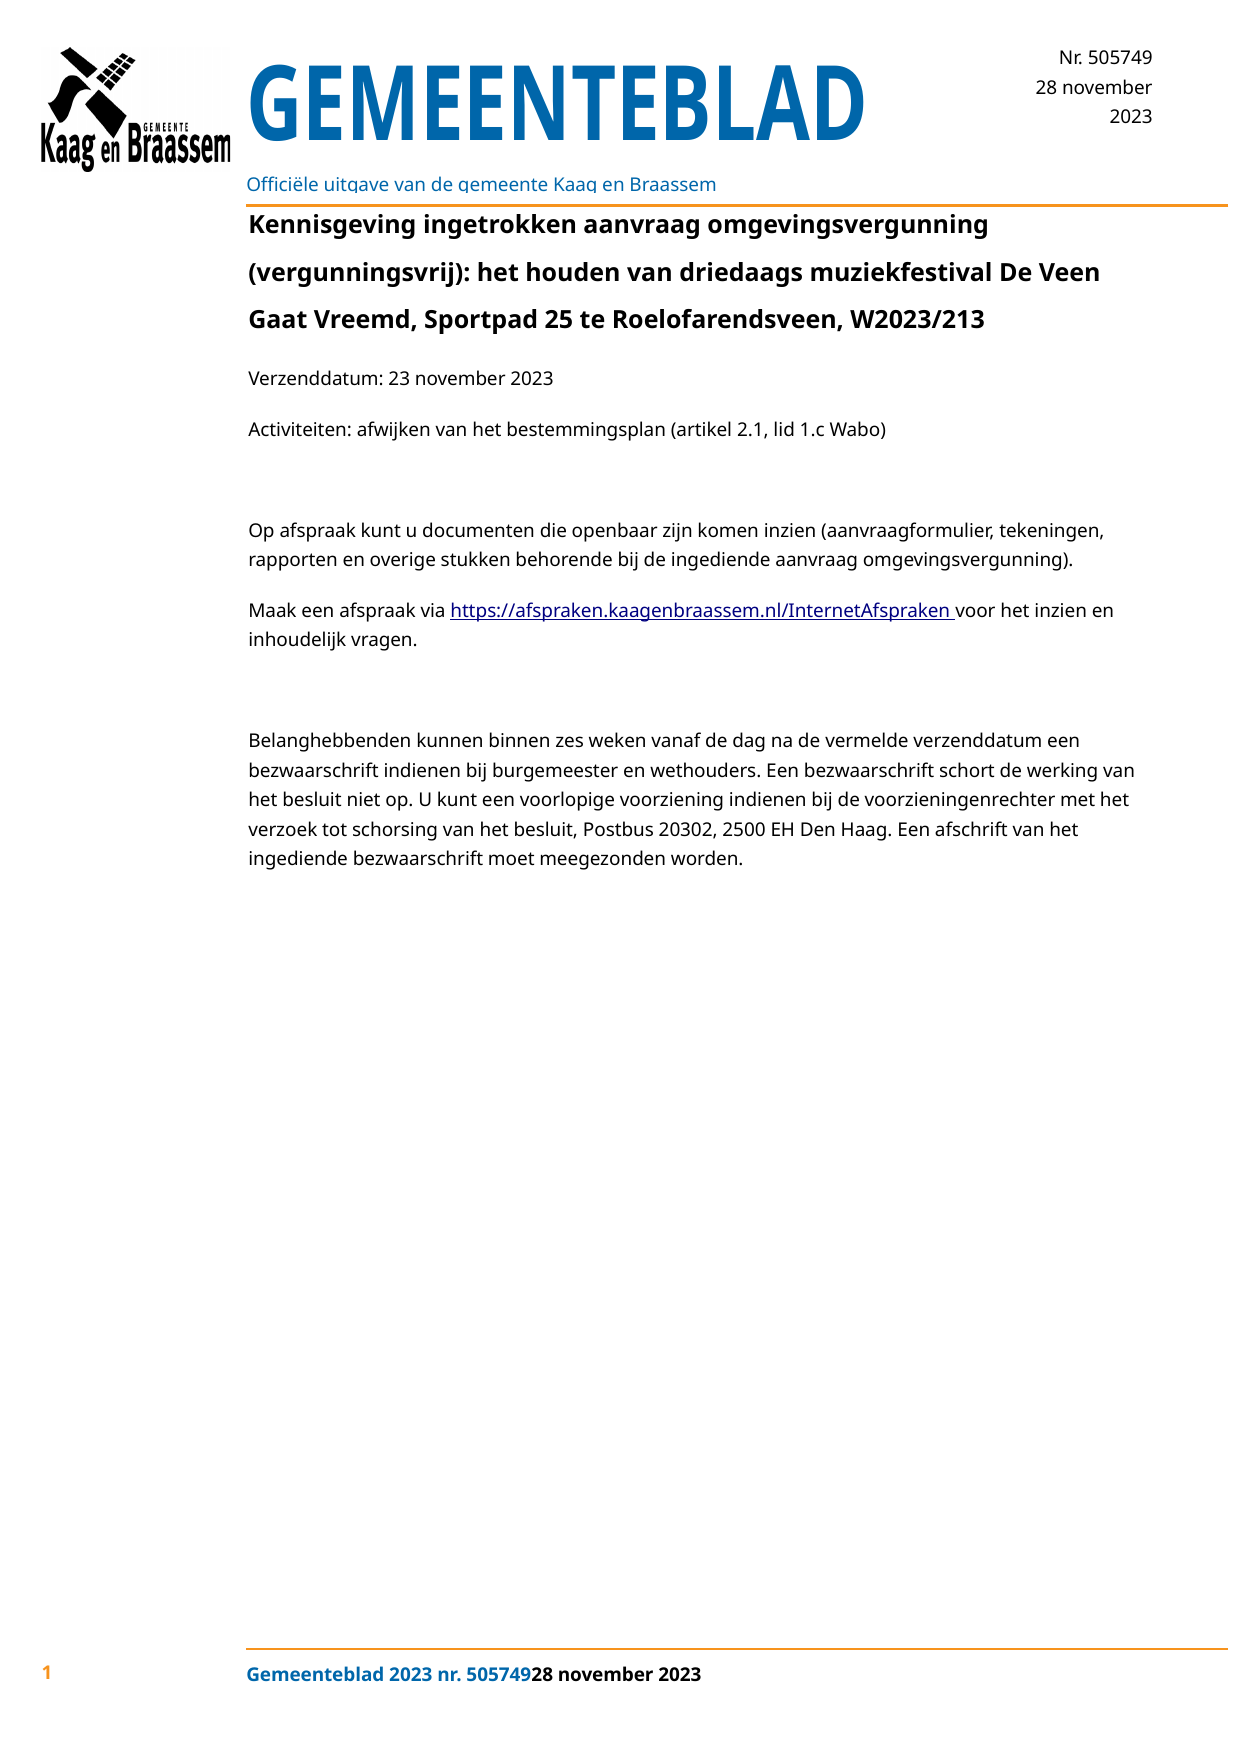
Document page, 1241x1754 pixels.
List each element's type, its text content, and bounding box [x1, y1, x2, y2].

text Op afspraak kunt u documenten die openbaar zijn komen inzien (aanvraagformulier, tekeningen, rapporten en overige stukken behorende bij de ingediende aanvraag omgevingsvergunning). [248, 517, 1152, 572]
picture [41, 47, 231, 172]
text Maak een afspraak via https://afspraken.kaagenbraassem.nl/InternetAfspraken voor het inzien en inhoudelijk vragen. [248, 597, 1152, 652]
text Verzenddatum: 23 november 2023 [248, 366, 1152, 391]
text Activiteiten: afwijken van het bestemmingsplan (artikel 2.1, lid 1.c Wabo) [248, 416, 1152, 442]
text Belanghebbenden kunnen binnen zes weken vanaf de dag na de vermelde verzenddatum een bezwaarschrift indienen bij burgemeester en wethouders. Een bezwaarschrift schort de werking van het besluit niet op. U kunt een voorlopige voorziening indienen bij de voorzieningenrechter met het verzoek tot schorsing van het besluit, Postbus 20302, 2500 EH Den Haag. Een afschrift van het ingediende bezwaarschrift moet meegezonden worden. [248, 727, 1152, 871]
text Kennisgeving ingetrokken aanvraag omgevingsvergunning (vergunningsvrij): het houden van driedaags muziekfestival De Veen Gaat Vreemd, Sportpad 25 te Roelofarendsveen, W2023/213 [248, 207, 1152, 336]
